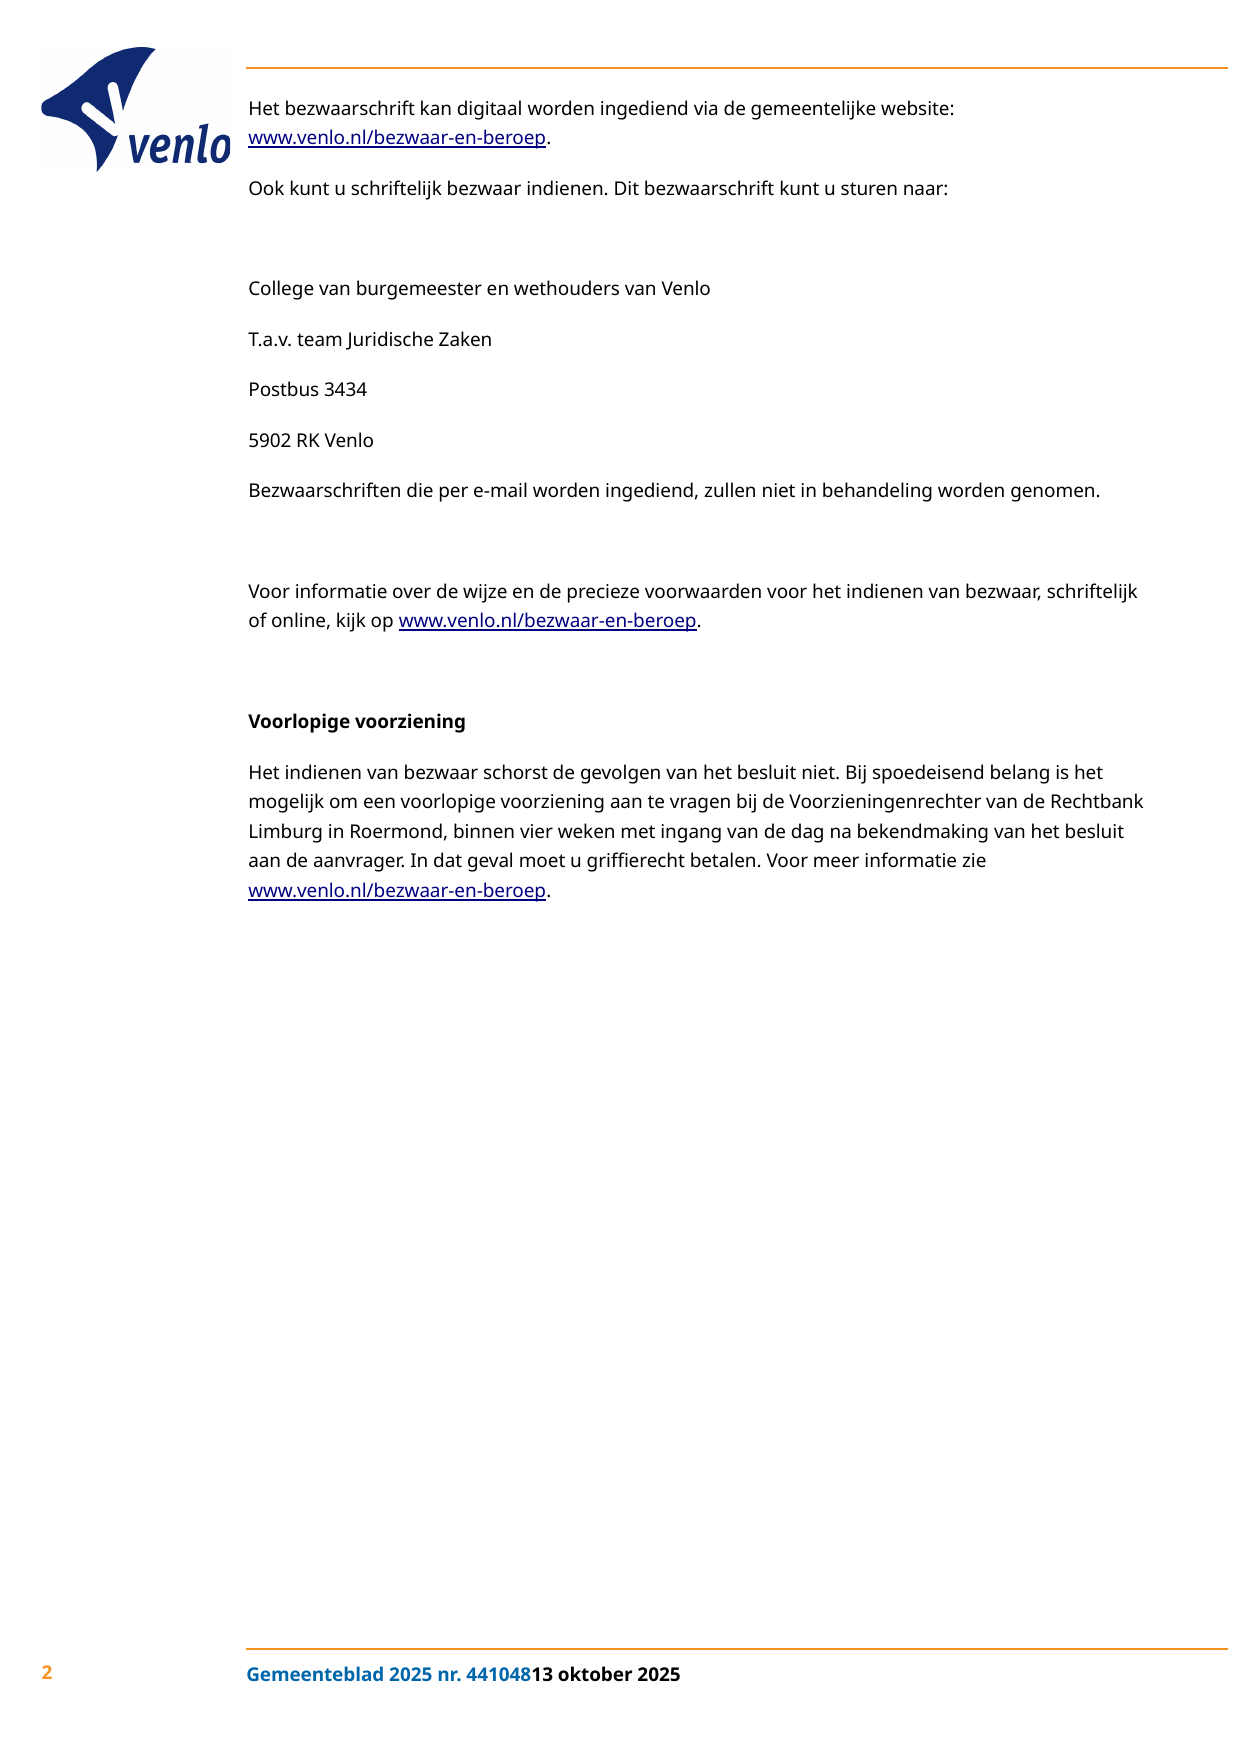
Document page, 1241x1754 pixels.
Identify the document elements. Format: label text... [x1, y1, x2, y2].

text Bezwaarschriften die per e-mail worden ingediend, zullen niet in behandeling worden genomen. [248, 477, 1152, 503]
text 5902 RK Venlo [248, 427, 1152, 453]
text Het indienen van bezwaar schorst de gevolgen van het besluit niet. Bij spoedeisend belang is het mogelijk om een voorlopige voorziening aan te vragen bij de Voorzieningenrechter van de Rechtbank Limburg in Roermond, binnen vier weken met ingang van de dag na bekendmaking van het besluit aan de aanvrager. In dat geval moet u griffierecht betalen. Voor meer informatie zie www.venlo.nl/bezwaar-en-beroep. [248, 759, 1152, 903]
text Het bezwaarschrift kan digitaal worden ingediend via de gemeentelijke website: www.venlo.nl/bezwaar-en-beroep. [248, 95, 1152, 150]
text College van burgemeester en wethouders van Venlo [248, 276, 1152, 301]
text Voorlopige voorziening [248, 708, 1152, 734]
text Voor informatie over de wijze en de precieze voorwaarden voor het indienen van bezwaar, schriftelijk of online, kijk op www.venlo.nl/bezwaar-en-beroep. [248, 578, 1152, 633]
text Ook kunt u schriftelijk bezwaar indienen. Dit bezwaarschrift kunt u sturen naar: [248, 175, 1152, 201]
text T.a.v. team Juridische Zaken [248, 326, 1152, 352]
text Postbus 3434 [248, 376, 1152, 402]
picture [41, 47, 231, 172]
